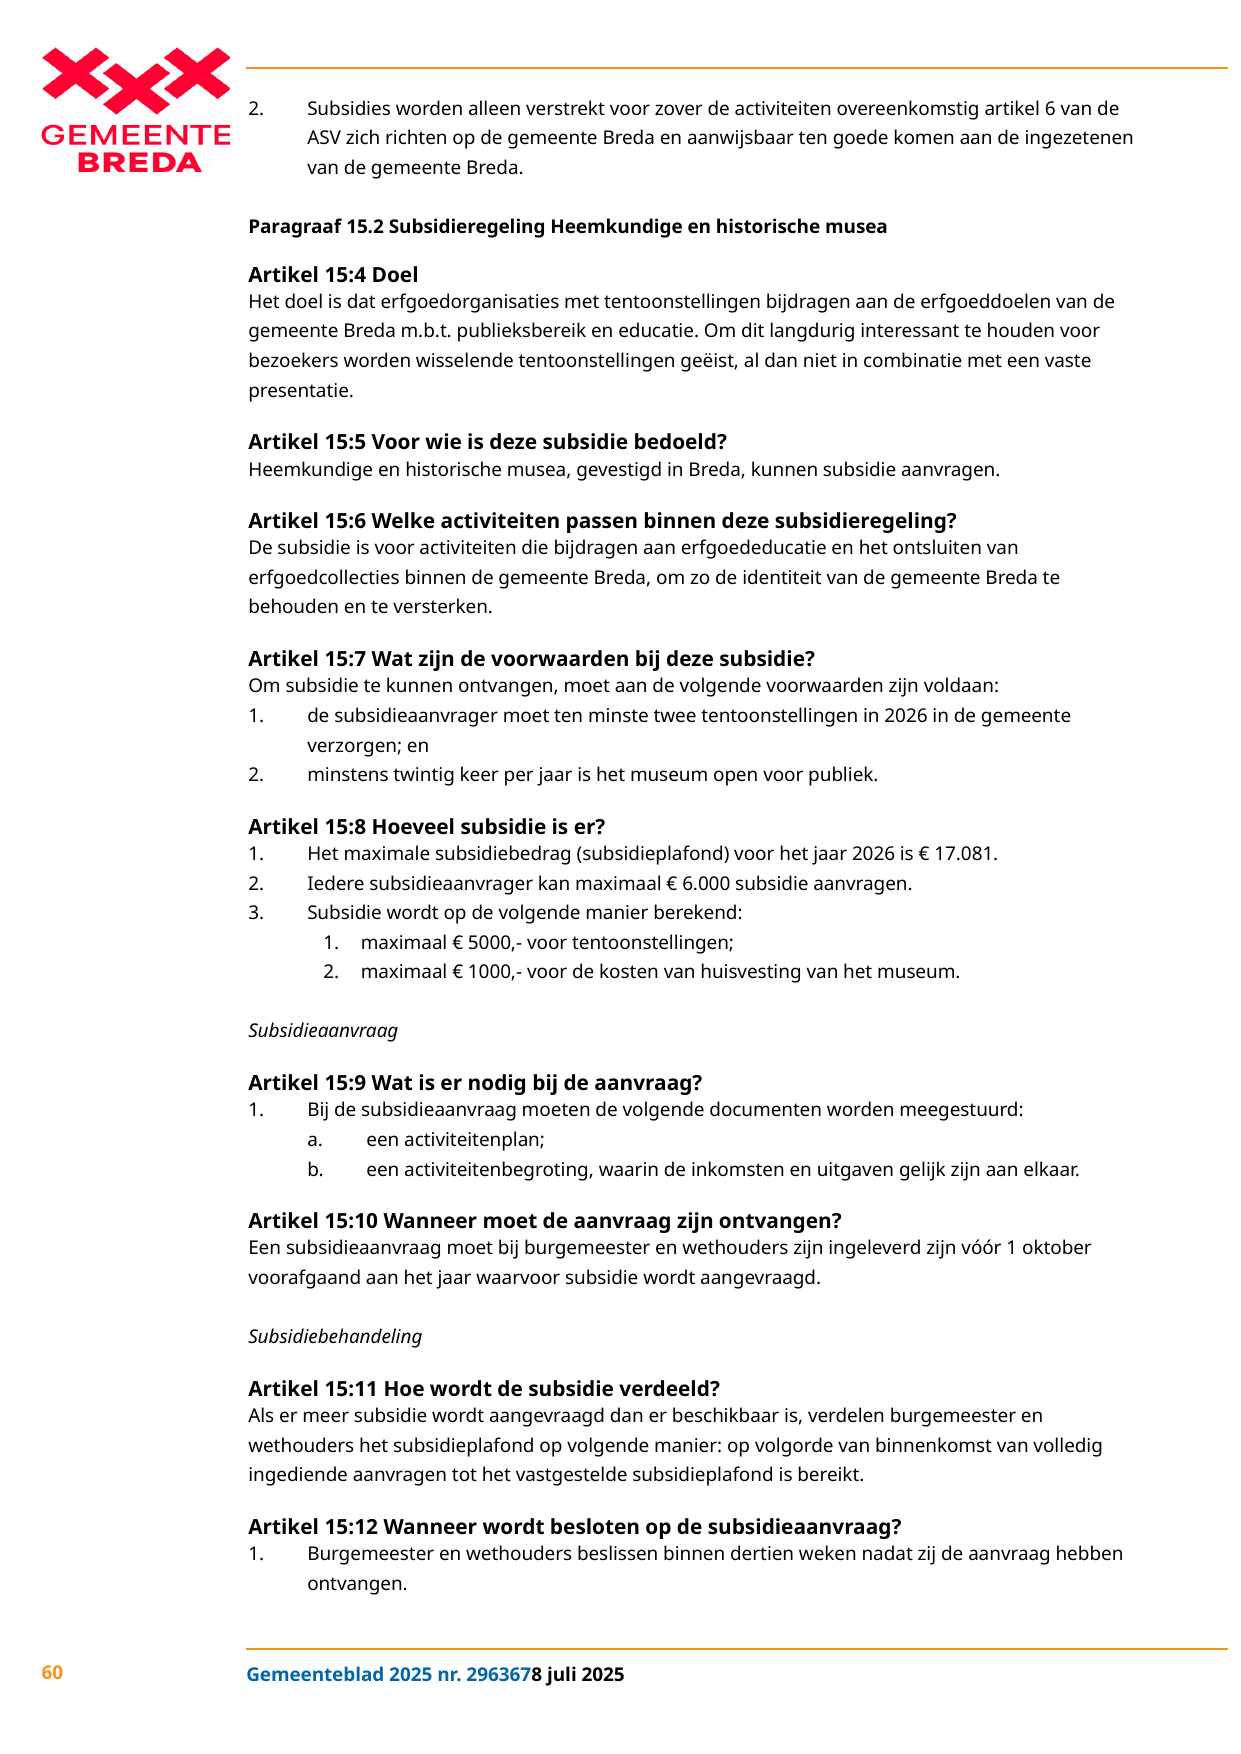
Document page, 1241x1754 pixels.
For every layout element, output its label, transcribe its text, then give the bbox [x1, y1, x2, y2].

text Het doel is dat erfgoedorganisaties met tentoonstellingen bijdragen aan de erfgoeddoelen van de gemeente Breda m.b.t. publieksbereik en educatie. Om dit langdurig interessant te houden voor bezoekers worden wisselende tentoonstellingen geëist, al dan niet in combinatie met een vaste presentatie. [248, 288, 1152, 403]
list Het maximale subsidiebedrag (subsidieplafond) voor het jaar 2026 is € 17.081. [248, 840, 1152, 866]
text Om subsidie te kunnen ontvangen, moet aan de volgende voorwaarden zijn voldaan: [248, 673, 1152, 698]
text Artikel 15:10 Wanneer moet de aanvraag zijn ontvangen? [248, 1206, 1152, 1234]
text Artikel 15:6 Welke activiteiten passen binnen deze subsidieregeling? [248, 506, 1152, 534]
text Artikel 15:12 Wanneer wordt besloten op de subsidieaanvraag? [248, 1512, 1152, 1540]
text Subsidiebehandeling [248, 1323, 1152, 1349]
text Subsidieaanvraag [248, 1018, 1152, 1043]
text Artikel 15:7 Wat zijn de voorwaarden bij deze subsidie? [248, 644, 1152, 673]
list Subsidie wordt op de volgende manier berekend: [248, 899, 1152, 925]
list een activiteitenbegroting, waarin de inkomsten en uitgaven gelijk zijn aan elkaar. [307, 1156, 1152, 1181]
list maximaal € 5000,- voor tentoonstellingen; [323, 929, 1152, 955]
list de subsidieaanvrager moet ten minste twee tentoonstellingen in 2026 in de gemeente verzorgen; en [248, 702, 1152, 757]
picture [41, 47, 231, 172]
list Burgemeester en wethouders beslissen binnen dertien weken nadat zij de aanvraag hebben ontvangen. [248, 1540, 1152, 1596]
list Bij de subsidieaanvraag moeten de volgende documenten worden meegestuurd: [248, 1097, 1152, 1122]
text Paragraaf 15.2 Subsidieregeling Heemkundige en historische musea [248, 213, 1152, 239]
list een activiteitenplan; [307, 1126, 1152, 1152]
text Als er meer subsidie wordt aangevraagd dan er beschikbaar is, verdelen burgemeester en wethouders het subsidieplafond op volgende manier: op volgorde van binnenkomst van volledig ingediende aanvragen tot het vastgestelde subsidieplafond is bereikt. [248, 1402, 1152, 1487]
text Artikel 15:5 Voor wie is deze subsidie bedoeld? [248, 427, 1152, 456]
list Subsidies worden alleen verstrekt voor zover de activiteiten overeenkomstig artikel 6 van de ASV zich richten op de gemeente Breda en aanwijsbaar ten goede komen aan de ingezetenen van de gemeente Breda. [248, 95, 1152, 180]
text Heemkundige en historische musea, gevestigd in Breda, kunnen subsidie aanvragen. [248, 456, 1152, 481]
text Artikel 15:4 Doel [248, 260, 1152, 288]
list maximaal € 1000,- voor de kosten van huisvesting van het museum. [323, 958, 1152, 984]
text De subsidie is voor activiteiten die bijdragen aan erfgoededucatie en het ontsluiten van erfgoedcollecties binnen de gemeente Breda, om zo de identiteit van de gemeente Breda te behouden en te versterken. [248, 534, 1152, 619]
text Artikel 15:8 Hoeveel subsidie is er? [248, 812, 1152, 840]
text Artikel 15:9 Wat is er nodig bij de aanvraag? [248, 1068, 1152, 1097]
text Een subsidieaanvraag moet bij burgemeester en wethouders zijn ingeleverd zijn vóór 1 oktober voorafgaand aan het jaar waarvoor subsidie wordt aangevraagd. [248, 1234, 1152, 1290]
list Iedere subsidieaanvrager kan maximaal € 6.000 subsidie aanvragen. [248, 870, 1152, 896]
text Artikel 15:11 Hoe wordt de subsidie verdeeld? [248, 1374, 1152, 1402]
list minstens twintig keer per jaar is het museum open voor publiek. [248, 761, 1152, 787]
